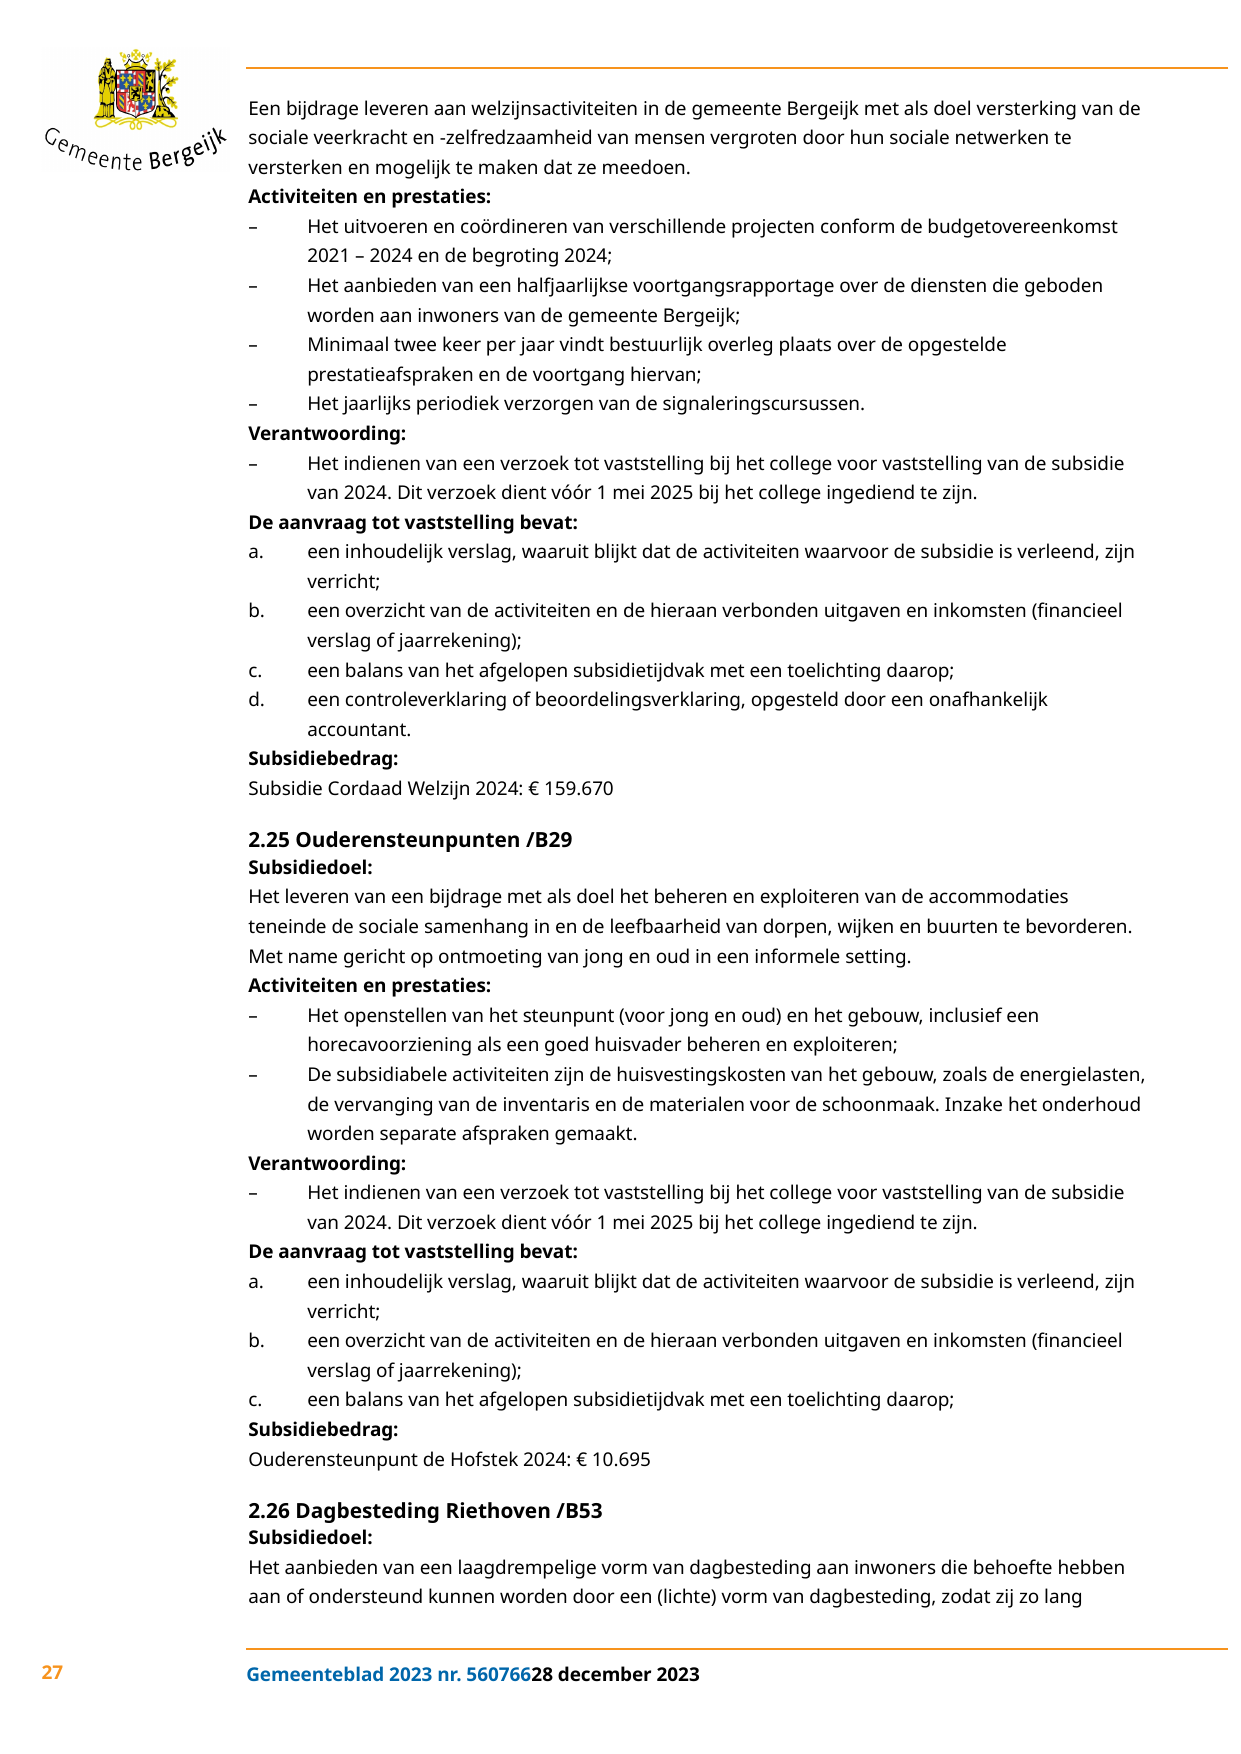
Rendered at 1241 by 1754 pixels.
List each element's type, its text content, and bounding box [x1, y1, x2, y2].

list Het jaarlijks periodiek verzorgen van de signaleringscursussen. [248, 391, 1152, 416]
text Subsidiedoel: [248, 1524, 1152, 1550]
list een controleverklaring of beoordelingsverklaring, opgesteld door een onafhankelijk accountant. [248, 686, 1152, 742]
text De aanvraag tot vaststelling bevat: [248, 1239, 1152, 1264]
text 2.26 Dagbesteding Riethoven /B53 [248, 1496, 1152, 1524]
list Het aanbieden van een halfjaarlijkse voortgangsrapportage over de diensten die geboden worden aan inwoners van de gemeente Bergeijk; [248, 272, 1152, 328]
list een inhoudelijk verslag, waaruit blijkt dat de activiteiten waarvoor de subsidie is verleend, zijn verricht; [248, 1268, 1152, 1323]
text Activiteiten en prestaties: [248, 972, 1152, 998]
text De aanvraag tot vaststelling bevat: [248, 509, 1152, 535]
text Verantwoording: [248, 420, 1152, 446]
text Subsidiebedrag: [248, 1416, 1152, 1442]
picture [41, 47, 231, 172]
text Het leveren van een bijdrage met als doel het beheren en exploiteren van de accommodaties teneinde de sociale samenhang in en de leefbaarheid van dorpen, wijken en buurten te bevorderen. Met name gericht op ontmoeting van jong en oud in een informele setting. [248, 884, 1152, 968]
list De subsidiabele activiteiten zijn de huisvestingskosten van het gebouw, zoals de energielasten, de vervanging van de inventaris en de materialen voor de schoonmaak. Inzake het onderhoud worden separate afspraken gemaakt. [248, 1061, 1152, 1146]
text Verantwoording: [248, 1150, 1152, 1176]
list Het uitvoeren en coördineren van verschillende projecten conform de budgetovereenkomst 2021 – 2024 en de begroting 2024; [248, 213, 1152, 268]
list Het indienen van een verzoek tot vaststelling bij het college voor vaststelling van de subsidie van 2024. Dit verzoek dient vóór 1 mei 2025 bij het college ingediend te zijn. [248, 1179, 1152, 1235]
list een balans van het afgelopen subsidietijdvak met een toelichting daarop; [248, 657, 1152, 683]
text Subsidie Cordaad Welzijn 2024: € 159.670 [248, 775, 1152, 801]
text Activiteiten en prestaties: [248, 183, 1152, 209]
text Subsidiedoel: [248, 854, 1152, 880]
text Subsidiebedrag: [248, 746, 1152, 771]
text 2.25 Ouderensteunpunten /B29 [248, 826, 1152, 854]
text Een bijdrage leveren aan welzijnsactiviteiten in de gemeente Bergeijk met als doel versterking van de sociale veerkracht en -zelfredzaamheid van mensen vergroten door hun sociale netwerken te versterken en mogelijk te maken dat ze meedoen. [248, 95, 1152, 180]
list Minimaal twee keer per jaar vindt bestuurlijk overleg plaats over de opgestelde prestatieafspraken en de voortgang hiervan; [248, 331, 1152, 387]
text Het aanbieden van een laagdrempelige vorm van dagbesteding aan inwoners die behoefte hebben aan of ondersteund kunnen worden door een (lichte) vorm van dagbesteding, zodat zij zo lang [248, 1554, 1152, 1609]
list een balans van het afgelopen subsidietijdvak met een toelichting daarop; [248, 1387, 1152, 1412]
text Ouderensteunpunt de Hofstek 2024: € 10.695 [248, 1446, 1152, 1471]
list Het openstellen van het steunpunt (voor jong en oud) en het gebouw, inclusief een horecavoorziening als een goed huisvader beheren en exploiteren; [248, 1002, 1152, 1057]
list Het indienen van een verzoek tot vaststelling bij het college voor vaststelling van de subsidie van 2024. Dit verzoek dient vóór 1 mei 2025 bij het college ingediend te zijn. [248, 450, 1152, 505]
list een overzicht van de activiteiten en de hieraan verbonden uitgaven en inkomsten (financieel verslag of jaarrekening); [248, 1327, 1152, 1383]
list een overzicht van de activiteiten en de hieraan verbonden uitgaven en inkomsten (financieel verslag of jaarrekening); [248, 598, 1152, 653]
list een inhoudelijk verslag, waaruit blijkt dat de activiteiten waarvoor de subsidie is verleend, zijn verricht; [248, 538, 1152, 594]
